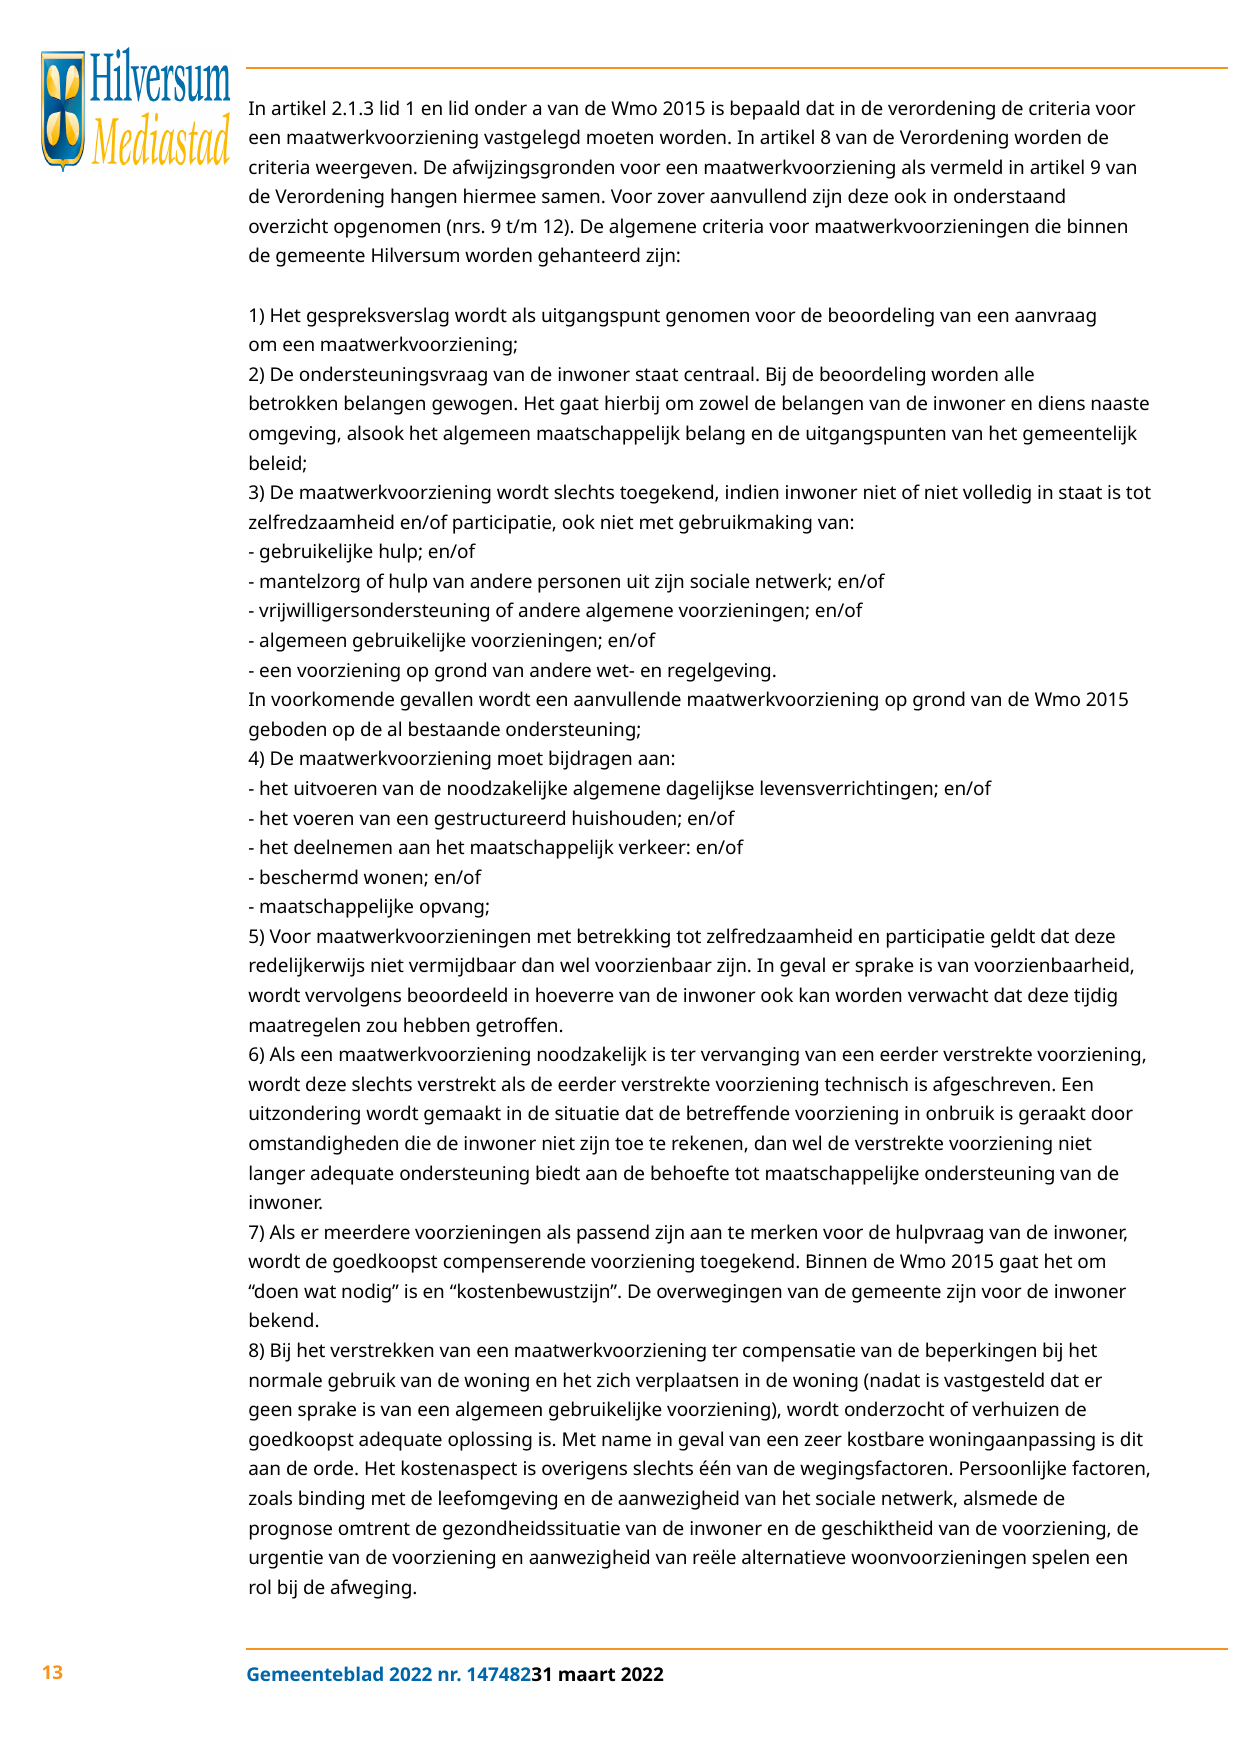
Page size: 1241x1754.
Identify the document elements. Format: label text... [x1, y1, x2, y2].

text - een voorziening op grond van andere wet- en regelgeving. [248, 657, 1152, 683]
text In voorkomende gevallen wordt een aanvullende maatwerkvoorziening op grond van de Wmo 2015 geboden op de al bestaande ondersteuning; [248, 686, 1152, 742]
text 3) De maatwerkvoorziening wordt slechts toegekend, indien inwoner niet of niet volledig in staat is tot zelfredzaamheid en/of participatie, ook niet met gebruikmaking van: [248, 479, 1152, 535]
text 1) Het gespreksverslag wordt als uitgangspunt genomen voor de beoordeling van een aanvraag [248, 302, 1152, 328]
text om een maatwerkvoorziening; [248, 331, 1152, 357]
text betrokken belangen gewogen. Het gaat hierbij om zowel de belangen van de inwoner en diens naaste omgeving, alsook het algemeen maatschappelijk belang en de uitgangspunten van het gemeentelijk beleid; [248, 391, 1152, 476]
text 7) Als er meerdere voorzieningen als passend zijn aan te merken voor de hulpvraag van de inwoner, wordt de goedkoopst compenserende voorziening toegekend. Binnen de Wmo 2015 gaat het om “doen wat nodig” is en “kostenbewustzijn”. De overwegingen van de gemeente zijn voor de inwoner bekend. [248, 1219, 1152, 1333]
text - gebruikelijke hulp; en/of [248, 538, 1152, 564]
text - mantelzorg of hulp van andere personen uit zijn sociale netwerk; en/of [248, 568, 1152, 594]
text - het voeren van een gestructureerd huishouden; en/of [248, 805, 1152, 831]
text - beschermd wonen; en/of [248, 864, 1152, 890]
text 8) Bij het verstrekken van een maatwerkvoorziening ter compensatie van de beperkingen bij het normale gebruik van de woning en het zich verplaatsen in de woning (nadat is vastgesteld dat er geen sprake is van een algemeen gebruikelijke voorziening), wordt onderzocht of verhuizen de goedkoopst adequate oplossing is. Met name in geval van een zeer kostbare woningaanpassing is dit aan de orde. Het kostenaspect is overigens slechts één van de wegingsfactoren. Persoonlijke factoren, zoals binding met de leefomgeving en de aanwezigheid van het sociale netwerk, alsmede de prognose omtrent de gezondheidssituatie van de inwoner en de geschiktheid van de voorziening, de urgentie van de voorziening en aanwezigheid van reële alternatieve woonvoorzieningen spelen een rol bij de afweging. [248, 1337, 1152, 1600]
picture [41, 47, 231, 172]
text - het deelnemen aan het maatschappelijk verkeer: en/of [248, 834, 1152, 860]
text - het uitvoeren van de noodzakelijke algemene dagelijkse levensverrichtingen; en/of [248, 775, 1152, 801]
text 2) De ondersteuningsvraag van de inwoner staat centraal. Bij de beoordeling worden alle [248, 361, 1152, 387]
text 5) Voor maatwerkvoorzieningen met betrekking tot zelfredzaamheid en participatie geldt dat deze redelijkerwijs niet vermijdbaar dan wel voorzienbaar zijn. In geval er sprake is van voorzienbaarheid, wordt vervolgens beoordeeld in hoeverre van de inwoner ook kan worden verwacht dat deze tijdig maatregelen zou hebben getroffen. [248, 923, 1152, 1038]
text - maatschappelijke opvang; [248, 893, 1152, 919]
text 4) De maatwerkvoorziening moet bijdragen aan: [248, 746, 1152, 771]
text 6) Als een maatwerkvoorziening noodzakelijk is ter vervanging van een eerder verstrekte voorziening, wordt deze slechts verstrekt als de eerder verstrekte voorziening technisch is afgeschreven. Een uitzondering wordt gemaakt in de situatie dat de betreffende voorziening in onbruik is geraakt door omstandigheden die de inwoner niet zijn toe te rekenen, dan wel de verstrekte voorziening niet langer adequate ondersteuning biedt aan de behoefte tot maatschappelijke ondersteuning van de inwoner. [248, 1041, 1152, 1215]
text In artikel 2.1.3 lid 1 en lid onder a van de Wmo 2015 is bepaald dat in de verordening de criteria voor een maatwerkvoorziening vastgelegd moeten worden. In artikel 8 van de Verordening worden de criteria weergeven. De afwijzingsgronden voor een maatwerkvoorziening als vermeld in artikel 9 van de Verordening hangen hiermee samen. Voor zover aanvullend zijn deze ook in onderstaand overzicht opgenomen (nrs. 9 t/m 12). De algemene criteria voor maatwerkvoorzieningen die binnen de gemeente Hilversum worden gehanteerd zijn: [248, 95, 1152, 268]
text - algemeen gebruikelijke voorzieningen; en/of [248, 627, 1152, 653]
text - vrijwilligersondersteuning of andere algemene voorzieningen; en/of [248, 598, 1152, 623]
